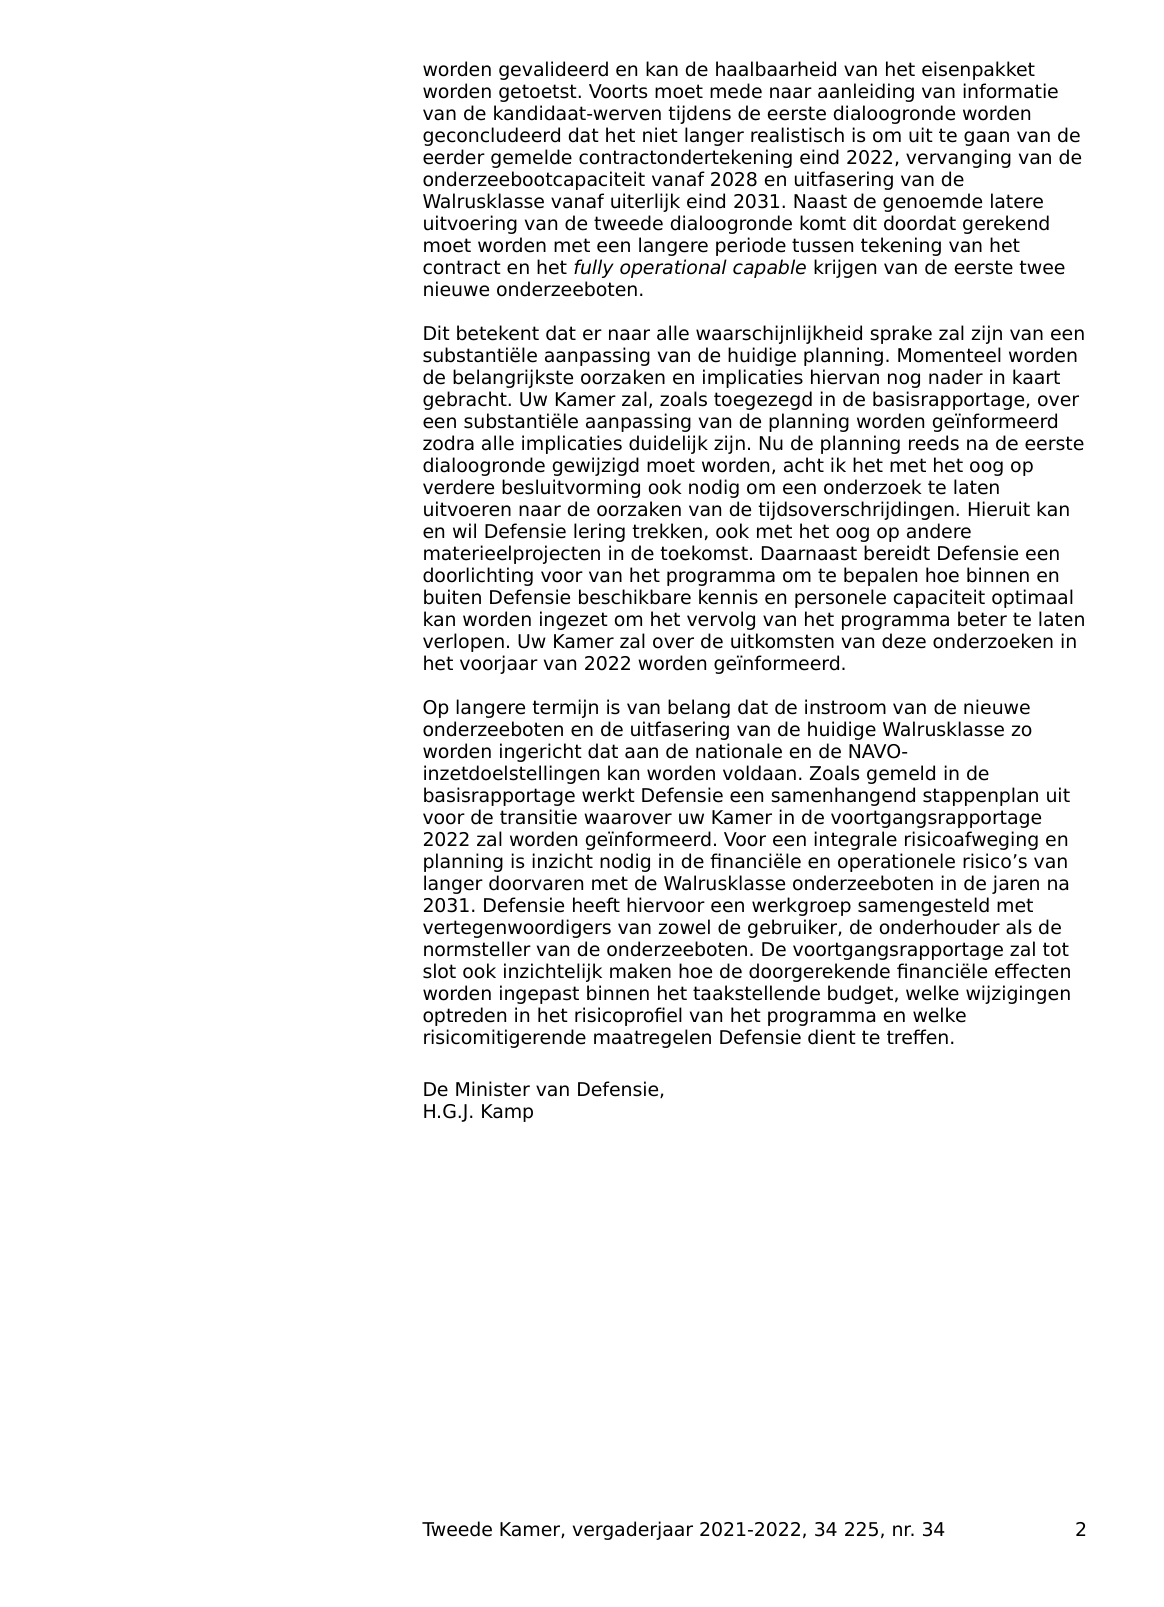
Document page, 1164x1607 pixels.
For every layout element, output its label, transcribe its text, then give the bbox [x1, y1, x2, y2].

text De Minister van Defensie, H.G.J. Kamp [422, 1078, 1087, 1122]
text Op langere termijn is van belang dat de instroom van de nieuwe onderzeeboten en de uitfasering van de huidige Walrusklasse zo worden ingericht dat aan de nationale en de NAVO-inzetdoelstellingen kan worden voldaan. Zoals gemeld in de basisrapportage werkt Defensie een samenhangend stappenplan uit voor de transitie waarover uw Kamer in de voortgangsrapportage 2022 zal worden geïnformeerd. Voor een integrale risicoafweging en planning is inzicht nodig in de financiële en operationele risico’s van langer doorvaren met de Walrusklasse onderzeeboten in de jaren na 2031. Defensie heeft hiervoor een werkgroep samengesteld met vertegenwoordigers van zowel de gebruiker, de onderhouder als de normsteller van de onderzeeboten. De voortgangsrapportage zal tot slot ook inzichtelijk maken hoe de doorgerekende financiële effecten worden ingepast binnen het taakstellende budget, welke wijzigingen optreden in het risicoprofiel van het programma en welke risicomitigerende maatregelen Defensie dient te treffen. [422, 697, 1087, 1048]
text worden gevalideerd en kan de haalbaarheid van het eisenpakket worden getoetst. Voorts moet mede naar aanleiding van informatie van de kandidaat-werven tijdens de eerste dialoogronde worden geconcludeerd dat het niet langer realistisch is om uit te gaan van de eerder gemelde contractondertekening eind 2022, vervanging van de onderzeebootcapaciteit vanaf 2028 en uitfasering van de Walrusklasse vanaf uiterlijk eind 2031. Naast de genoemde latere uitvoering van de tweede dialoogronde komt dit doordat gerekend moet worden met een langere periode tussen tekening van het contract en het fully operational capable krijgen van de eerste twee nieuwe onderzeeboten. [422, 59, 1087, 301]
text Dit betekent dat er naar alle waarschijnlijkheid sprake zal zijn van een substantiële aanpassing van de huidige planning. Momenteel worden de belangrijkste oorzaken en implicaties hiervan nog nader in kaart gebracht. Uw Kamer zal, zoals toegezegd in de basisrapportage, over een substantiële aanpassing van de planning worden geïnformeerd zodra alle implicaties duidelijk zijn. Nu de planning reeds na de eerste dialoogronde gewijzigd moet worden, acht ik het met het oog op verdere besluitvorming ook nodig om een onderzoek te laten uitvoeren naar de oorzaken van de tijdsoverschrijdingen. Hieruit kan en wil Defensie lering trekken, ook met het oog op andere materieelprojecten in de toekomst. Daarnaast bereidt Defensie een doorlichting voor van het programma om te bepalen hoe binnen en buiten Defensie beschikbare kennis en personele capaciteit optimaal kan worden ingezet om het vervolg van het programma beter te laten verlopen. Uw Kamer zal over de uitkomsten van deze onderzoeken in het voorjaar van 2022 worden geïnformeerd. [422, 323, 1087, 675]
